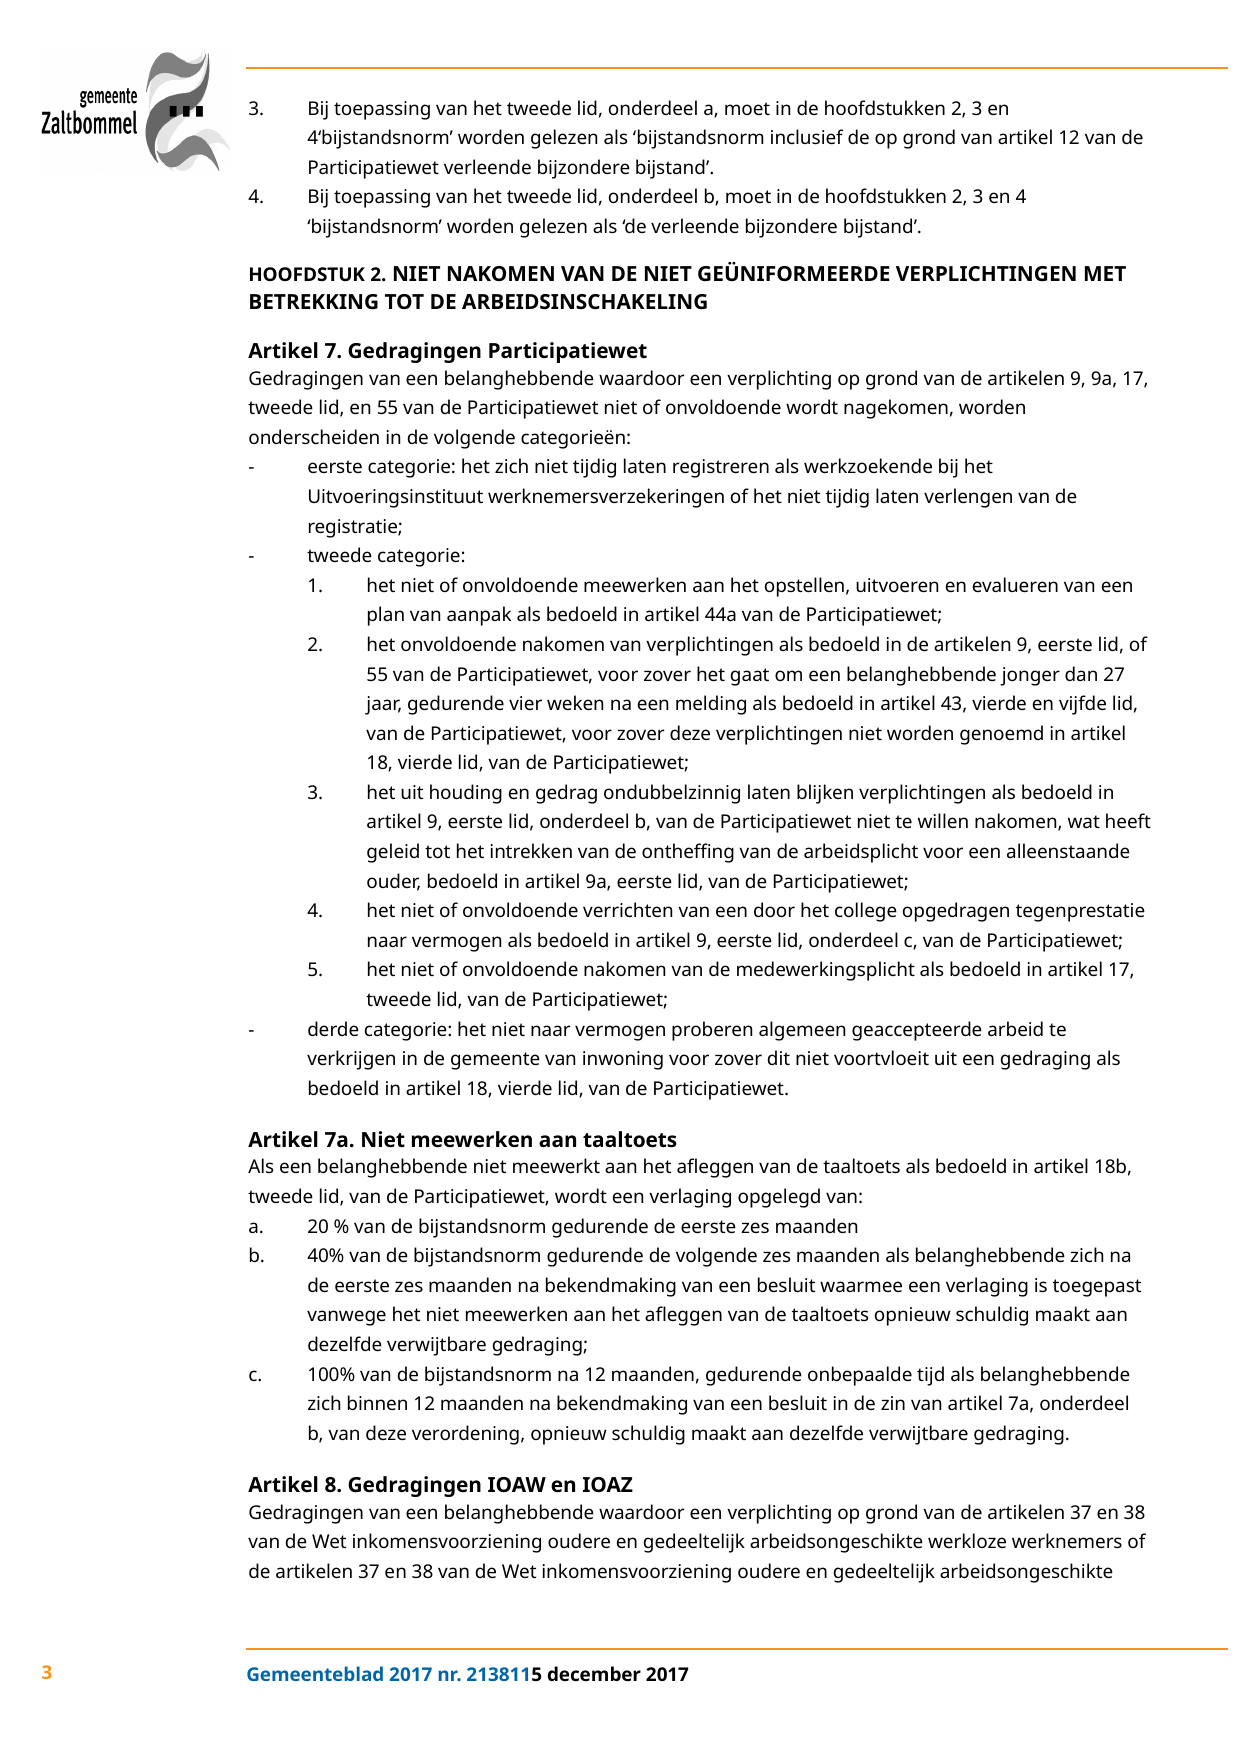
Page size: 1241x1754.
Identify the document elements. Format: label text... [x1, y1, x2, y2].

list het niet of onvoldoende nakomen van de medewerkingsplicht als bedoeld in artikel 17, tweede lid, van de Participatiewet; [307, 957, 1152, 1012]
text Artikel 8. Gedragingen IOAW en IOAZ [248, 1470, 1152, 1499]
list het niet of onvoldoende verrichten van een door het college opgedragen tegenprestatie naar vermogen als bedoeld in artikel 9, eerste lid, onderdeel c, van de Participatiewet; [307, 897, 1152, 953]
list 40% van de bijstandsnorm gedurende de volgende zes maanden als belanghebbende zich na de eerste zes maanden na bekendmaking van een besluit waarmee een verlaging is toegepast vanwege het niet meewerken aan het afleggen van de taaltoets opnieuw schuldig maakt aan dezelfde verwijtbare gedraging; [248, 1242, 1152, 1357]
text Artikel 7. Gedragingen Participatiewet [248, 336, 1152, 365]
list het onvoldoende nakomen van verplichtingen als bedoeld in de artikelen 9, eerste lid, of 55 van de Participatiewet, voor zover het gaat om een belanghebbende jonger dan 27 jaar, gedurende vier weken na een melding als bedoeld in artikel 43, vierde en vijfde lid, van de Participatiewet, voor zover deze verplichtingen niet worden genoemd in artikel 18, vierde lid, van de Participatiewet; [307, 631, 1152, 775]
picture [41, 47, 231, 172]
text Artikel 7a. Niet meewerken aan taaltoets [248, 1125, 1152, 1154]
list Bij toepassing van het tweede lid, onderdeel a, moet in de hoofdstukken 2, 3 en 4‘bijstandsnorm’ worden gelezen als ‘bijstandsnorm inclusief de op grond van artikel 12 van de Participatiewet verleende bijzondere bijstand’. [248, 95, 1152, 180]
list 20 % van de bijstandsnorm gedurende de eerste zes maanden [248, 1213, 1152, 1239]
text HOOFDSTUK 2. NIET NAKOMEN VAN DE NIET GEÜNIFORMEERDE VERPLICHTINGEN MET BETREKKING TOT DE ARBEIDSINSCHAKELING [248, 259, 1152, 316]
text Als een belanghebbende niet meewerkt aan het afleggen van de taaltoets als bedoeld in artikel 18b, tweede lid, van de Participatiewet, wordt een verlaging opgelegd van: [248, 1154, 1152, 1209]
list tweede categorie: [248, 542, 1152, 568]
list het niet of onvoldoende meewerken aan het opstellen, uitvoeren en evalueren van een plan van aanpak als bedoeld in artikel 44a van de Participatiewet; [307, 572, 1152, 627]
list het uit houding en gedrag ondubbelzinnig laten blijken verplichtingen als bedoeld in artikel 9, eerste lid, onderdeel b, van de Participatiewet niet te willen nakomen, wat heeft geleid tot het intrekken van de ontheffing van de arbeidsplicht voor een alleenstaande ouder, bedoeld in artikel 9a, eerste lid, van de Participatiewet; [307, 779, 1152, 893]
text Gedragingen van een belanghebbende waardoor een verplichting op grond van de artikelen 37 en 38 van de Wet inkomensvoorziening oudere en gedeeltelijk arbeidsongeschikte werkloze werknemers of de artikelen 37 en 38 van de Wet inkomensvoorziening oudere en gedeeltelijk arbeidsongeschikte [248, 1499, 1152, 1584]
list eerste categorie: het zich niet tijdig laten registreren als werkzoekende bij het Uitvoeringsinstituut werknemersverzekeringen of het niet tijdig laten verlengen van de registratie; [248, 454, 1152, 538]
text Gedragingen van een belanghebbende waardoor een verplichting op grond van de artikelen 9, 9a, 17, tweede lid, en 55 van de Participatiewet niet of onvoldoende wordt nagekomen, worden onderscheiden in de volgende categorieën: [248, 365, 1152, 450]
list Bij toepassing van het tweede lid, onderdeel b, moet in de hoofdstukken 2, 3 en 4 ‘bijstandsnorm’ worden gelezen als ‘de verleende bijzondere bijstand’. [248, 183, 1152, 239]
list 100% van de bijstandsnorm na 12 maanden, gedurende onbepaalde tijd als belanghebbende zich binnen 12 maanden na bekendmaking van een besluit in de zin van artikel 7a, onderdeel b, van deze verordening, opnieuw schuldig maakt aan dezelfde verwijtbare gedraging. [248, 1361, 1152, 1446]
list derde categorie: het niet naar vermogen proberen algemeen geaccepteerde arbeid te verkrijgen in de gemeente van inwoning voor zover dit niet voortvloeit uit een gedraging als bedoeld in artikel 18, vierde lid, van de Participatiewet. [248, 1016, 1152, 1101]
